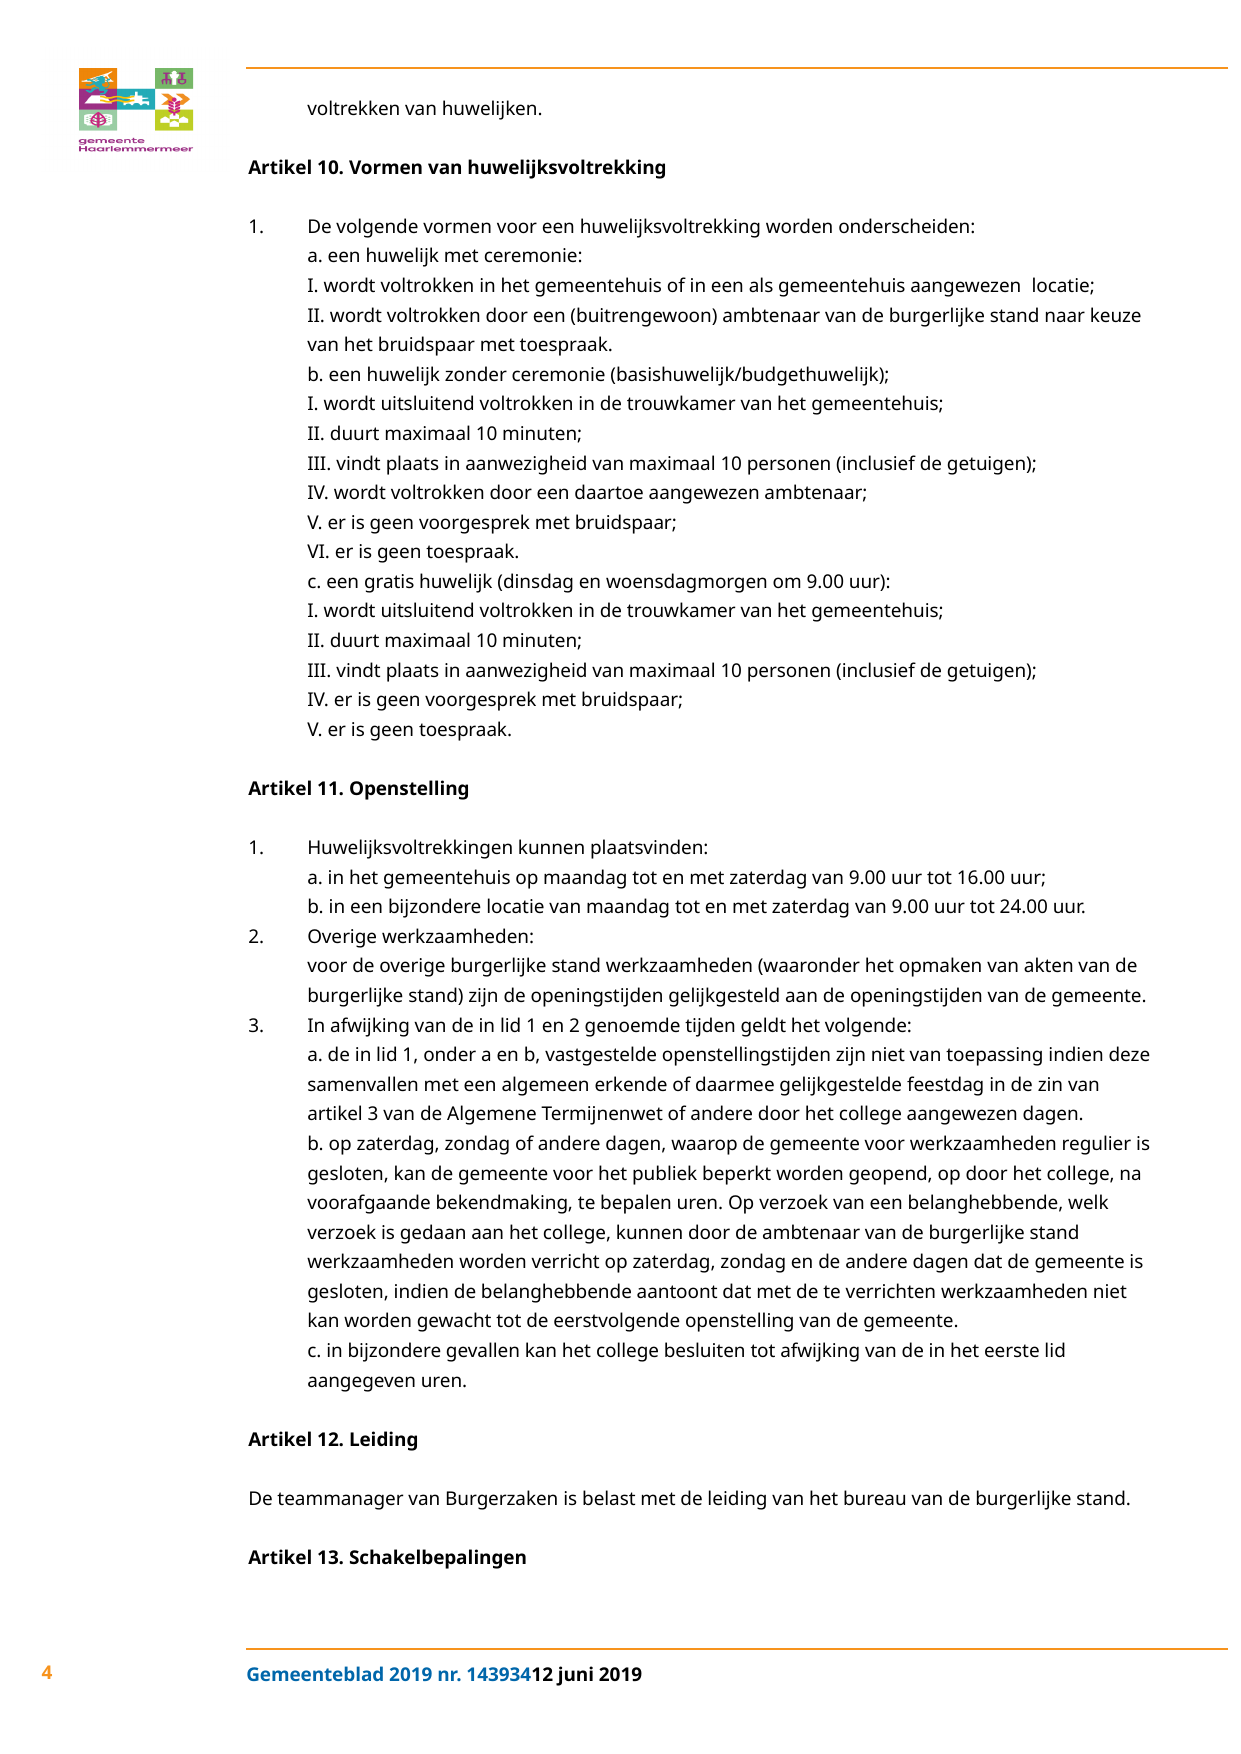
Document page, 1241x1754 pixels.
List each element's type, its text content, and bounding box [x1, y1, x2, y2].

list I. wordt voltrokken in het gemeentehuis of in een als gemeentehuis aangewezen locatie; [248, 272, 1152, 298]
list II. duurt maximaal 10 minuten; [248, 420, 1152, 446]
list a. in het gemeentehuis op maandag tot en met zaterdag van 9.00 uur tot 16.00 uur; [248, 864, 1152, 890]
list voltrekken van huwelijken. [248, 95, 1152, 121]
list b. in een bijzondere locatie van maandag tot en met zaterdag van 9.00 uur tot 24.00 uur. [248, 893, 1152, 919]
list I. wordt uitsluitend voltrokken in de trouwkamer van het gemeentehuis; [248, 391, 1152, 416]
text Artikel 13. Schakelbepalingen [248, 1544, 1152, 1570]
list c. een gratis huwelijk (dinsdag en woensdagmorgen om 9.00 uur): [248, 568, 1152, 594]
list Overige werkzaamheden: [248, 923, 1152, 949]
list b. op zaterdag, zondag of andere dagen, waarop de gemeente voor werkzaamheden regulier is gesloten, kan de gemeente voor het publiek beperkt worden geopend, op door het college, na voorafgaande bekendmaking, te bepalen uren. Op verzoek van een belanghebbende, welk verzoek is gedaan aan het college, kunnen door de ambtenaar van de burgerlijke stand werkzaamheden worden verricht op zaterdag, zondag en de andere dagen dat de gemeente is gesloten, indien de belanghebbende aantoont dat met de te verrichten werkzaamheden niet kan worden gewacht tot de eerstvolgende openstelling van de gemeente. [248, 1130, 1152, 1333]
list II. duurt maximaal 10 minuten; [248, 627, 1152, 653]
list Huwelijksvoltrekkingen kunnen plaatsvinden: [248, 834, 1152, 860]
list VI. er is geen toespraak. [248, 538, 1152, 564]
text Artikel 10. Vormen van huwelijksvoltrekking [248, 154, 1152, 180]
text Artikel 11. Openstelling [248, 775, 1152, 801]
list III. vindt plaats in aanwezigheid van maximaal 10 personen (inclusief de getuigen); [248, 450, 1152, 476]
list V. er is geen voorgesprek met bruidspaar; [248, 509, 1152, 535]
list De volgende vormen voor een huwelijksvoltrekking worden onderscheiden: [248, 213, 1152, 239]
picture [41, 47, 231, 172]
list a. de in lid 1, onder a en b, vastgestelde openstellingstijden zijn niet van toepassing indien deze samenvallen met een algemeen erkende of daarmee gelijkgestelde feestdag in de zin van artikel 3 van de Algemene Termijnenwet of andere door het college aangewezen dagen. [248, 1041, 1152, 1126]
list a. een huwelijk met ceremonie: [248, 243, 1152, 268]
list b. een huwelijk zonder ceremonie (basishuwelijk/budgethuwelijk); [248, 361, 1152, 387]
list voor de overige burgerlijke stand werkzaamheden (waaronder het opmaken van akten van de burgerlijke stand) zijn de openingstijden gelijkgesteld aan de openingstijden van de gemeente. [248, 953, 1152, 1008]
list I. wordt uitsluitend voltrokken in de trouwkamer van het gemeentehuis; [248, 598, 1152, 623]
text De teammanager van Burgerzaken is belast met de leiding van het bureau van de burgerlijke stand. [248, 1485, 1152, 1511]
list III. vindt plaats in aanwezigheid van maximaal 10 personen (inclusief de getuigen); [248, 657, 1152, 683]
list II. wordt voltrokken door een (buitrengewoon) ambtenaar van de burgerlijke stand naar keuze van het bruidspaar met toespraak. [248, 302, 1152, 357]
list c. in bijzondere gevallen kan het college besluiten tot afwijking van de in het eerste lid aangegeven uren. [248, 1337, 1152, 1393]
text Artikel 12. Leiding [248, 1426, 1152, 1452]
list IV. er is geen voorgesprek met bruidspaar; [248, 686, 1152, 712]
list In afwijking van de in lid 1 en 2 genoemde tijden geldt het volgende: [248, 1012, 1152, 1038]
list IV. wordt voltrokken door een daartoe aangewezen ambtenaar; [248, 479, 1152, 505]
list V. er is geen toespraak. [248, 716, 1152, 742]
